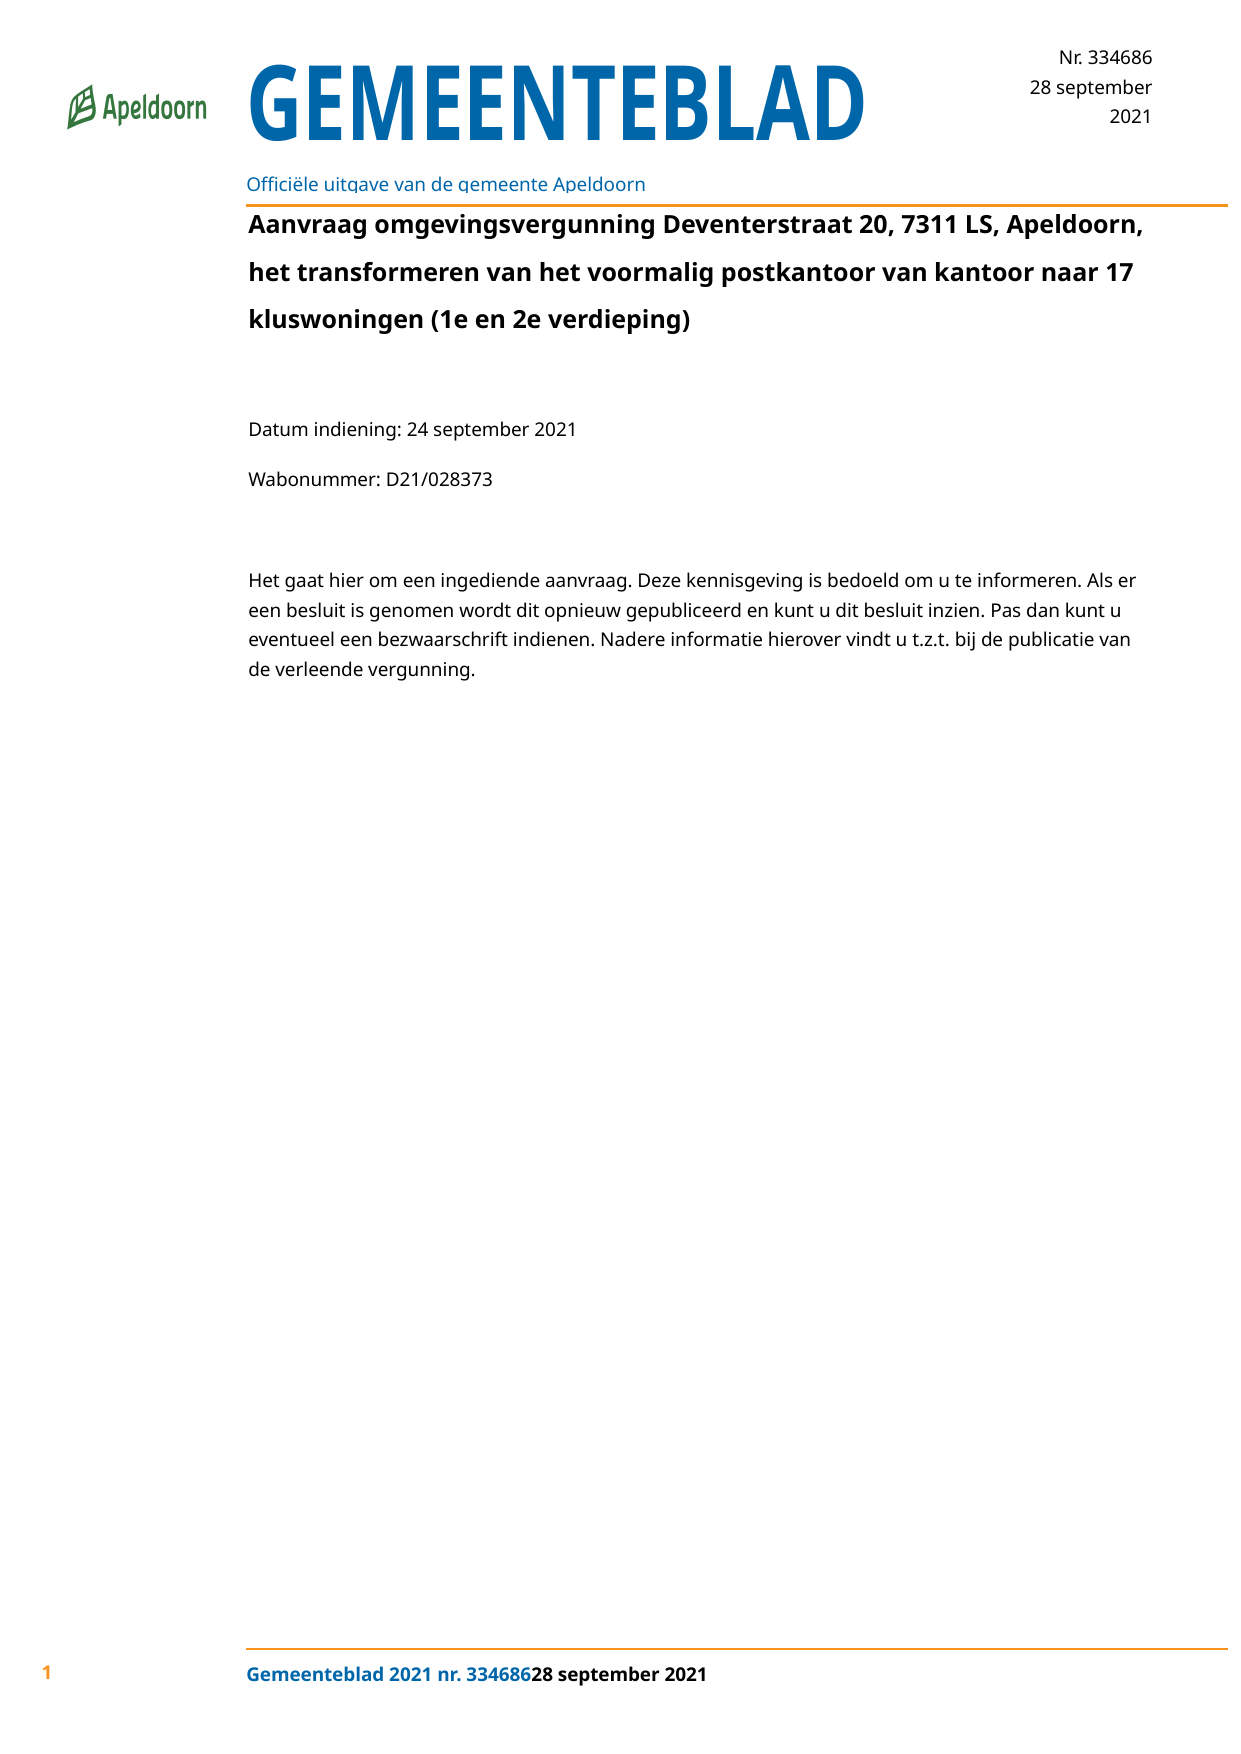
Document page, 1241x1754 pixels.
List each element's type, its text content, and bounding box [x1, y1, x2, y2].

text Wabonummer: D21/028373 [248, 466, 1152, 492]
picture [41, 47, 231, 172]
text Aanvraag omgevingsvergunning Deventerstraat 20, 7311 LS, Apeldoorn, het transformeren van het voormalig postkantoor van kantoor naar 17 kluswoningen (1e en 2e verdieping) [248, 207, 1152, 336]
text Datum indiening: 24 september 2021 [248, 416, 1152, 442]
text Het gaat hier om een ingediende aanvraag. Deze kennisgeving is bedoeld om u te informeren. Als er een besluit is genomen wordt dit opnieuw gepubliceerd en kunt u dit besluit inzien. Pas dan kunt u eventueel een bezwaarschrift indienen. Nadere informatie hierover vindt u t.z.t. bij de publicatie van de verleende vergunning. [248, 567, 1152, 682]
